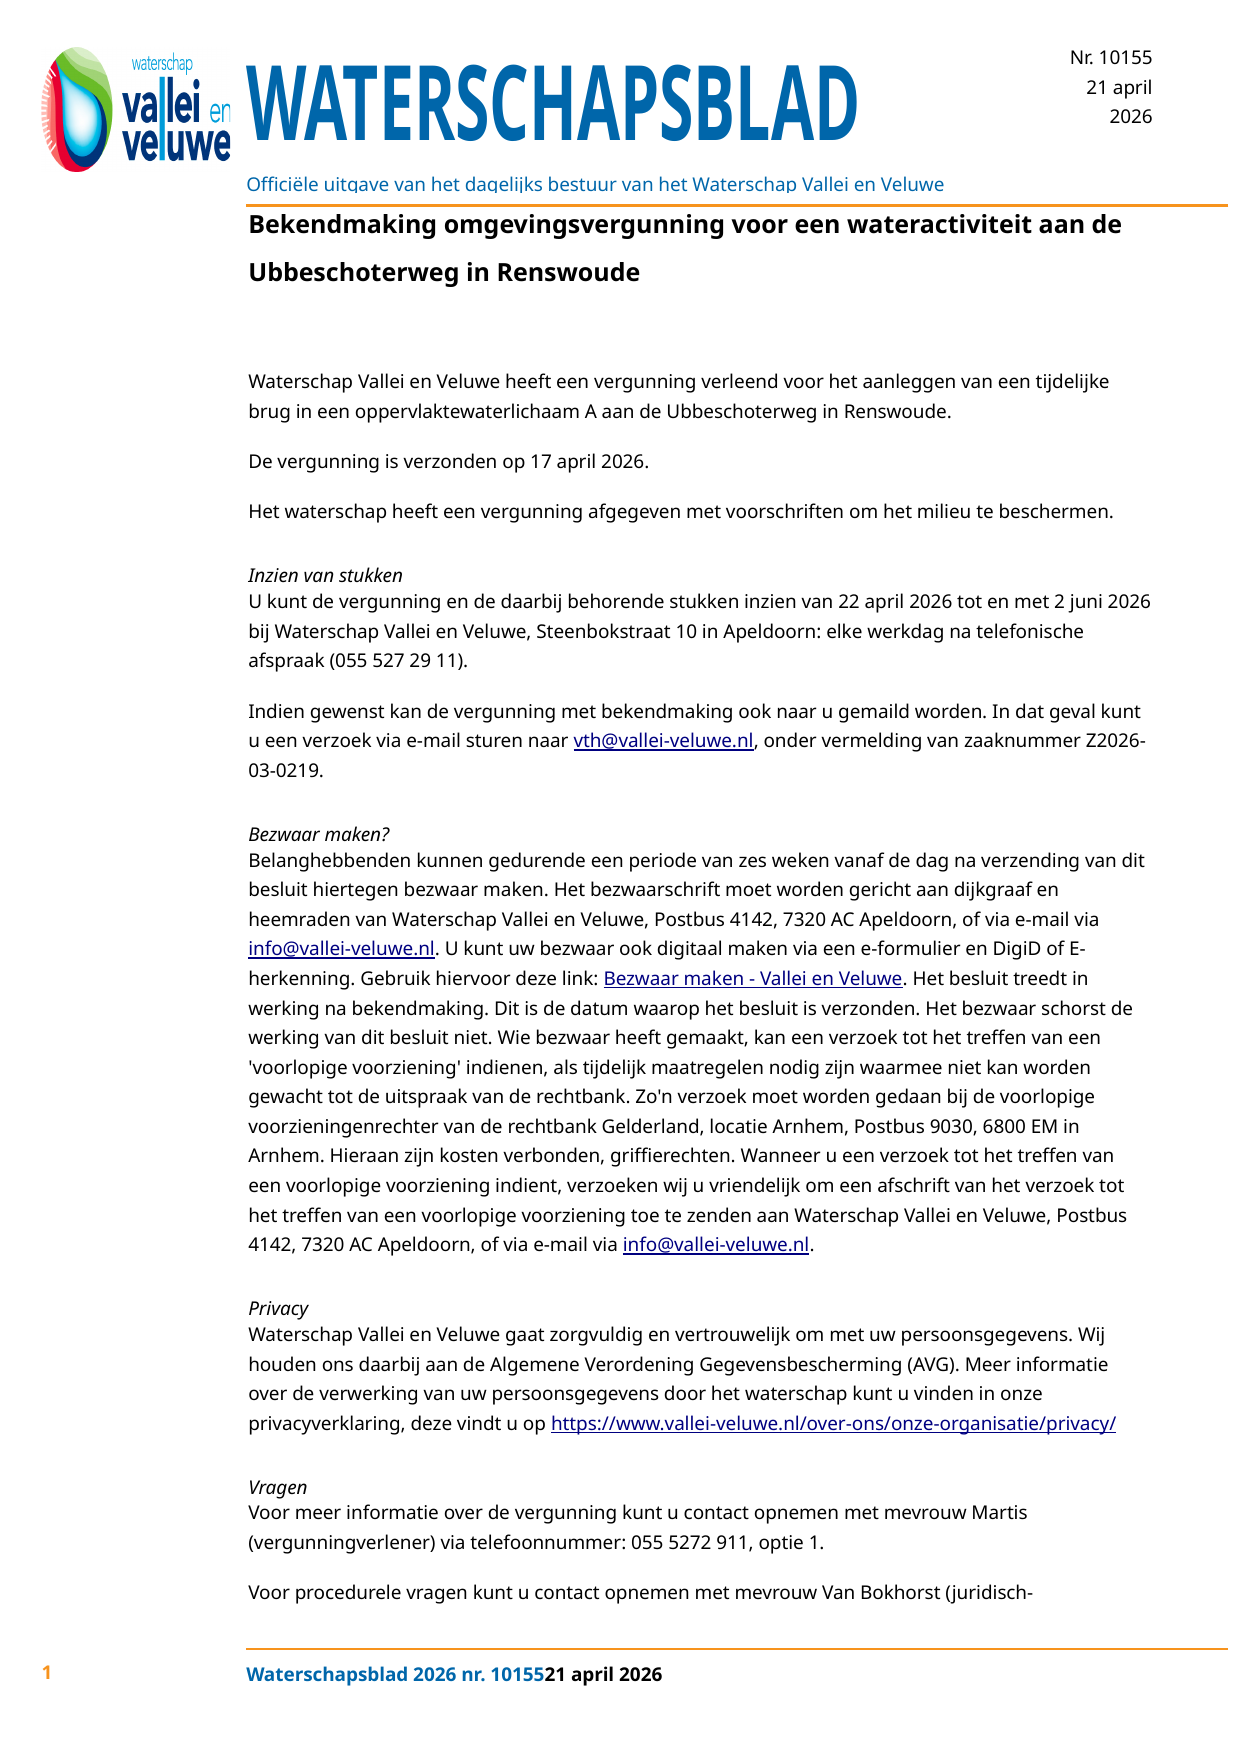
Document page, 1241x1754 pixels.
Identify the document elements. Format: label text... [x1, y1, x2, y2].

text Belanghebbenden kunnen gedurende een periode van zes weken vanaf de dag na verzending van dit besluit hiertegen bezwaar maken. Het bezwaarschrift moet worden gericht aan dijkgraaf en heemraden van Waterschap Vallei en Veluwe, Postbus 4142, 7320 AC Apeldoorn, of via e-mail via info@vallei-veluwe.nl. U kunt uw bezwaar ook digitaal maken via een e-formulier en DigiD of E-herkenning. Gebruik hiervoor deze link: Bezwaar maken - Vallei en Veluwe. Het besluit treedt in werking na bekendmaking. Dit is de datum waarop het besluit is verzonden. Het bezwaar schorst de werking van dit besluit niet. Wie bezwaar heeft gemaakt, kan een verzoek tot het treffen van een 'voorlopige voorziening' indienen, als tijdelijk maatregelen nodig zijn waarmee niet kan worden gewacht tot de uitspraak van de rechtbank. Zo'n verzoek moet worden gedaan bij de voorlopige voorzieningenrechter van de rechtbank Gelderland, locatie Arnhem, Postbus 9030, 6800 EM in Arnhem. Hieraan zijn kosten verbonden, griffierechten. Wanneer u een verzoek tot het treffen van een voorlopige voorziening indient, verzoeken wij u vriendelijk om een afschrift van het verzoek tot het treffen van een voorlopige voorziening toe te zenden aan Waterschap Vallei en Veluwe, Postbus 4142, 7320 AC Apeldoorn, of via e-mail via info@vallei-veluwe.nl. [248, 847, 1152, 1257]
text U kunt de vergunning en de daarbij behorende stukken inzien van 22 april 2026 tot en met 2 juni 2026 bij Waterschap Vallei en Veluwe, Steenbokstraat 10 in Apeldoorn: elke werkdag na telefonische afspraak (055 527 29 11). [248, 588, 1152, 673]
text Privacy [248, 1295, 1152, 1321]
text Waterschap Vallei en Veluwe heeft een vergunning verleend voor het aanleggen van een tijdelijke brug in een oppervlaktewaterlichaam A aan de Ubbeschoterweg in Renswoude. [248, 368, 1152, 424]
text Inzien van stukken [248, 563, 1152, 588]
text Vragen [248, 1474, 1152, 1499]
text Bekendmaking omgevingsvergunning voor een wateractiviteit aan de Ubbeschoterweg in Renswoude [248, 207, 1152, 288]
text Voor meer informatie over de vergunning kunt u contact opnemen met mevrouw Martis (vergunningverlener) via telefoonnummer: 055 5272 911, optie 1. [248, 1499, 1152, 1555]
text Waterschap Vallei en Veluwe gaat zorgvuldig en vertrouwelijk om met uw persoonsgegevens. Wij houden ons daarbij aan de Algemene Verordening Gegevensbescherming (AVG). Meer informatie over de verwerking van uw persoonsgegevens door het waterschap kunt u vinden in onze privacyverklaring, deze vindt u op https://www.vallei-veluwe.nl/over-ons/onze-organisatie/privacy/ [248, 1321, 1152, 1436]
text Het waterschap heeft een vergunning afgegeven met voorschriften om het milieu te beschermen. [248, 499, 1152, 524]
picture [41, 47, 231, 172]
text Indien gewenst kan de vergunning met bekendmaking ook naar u gemaild worden. In dat geval kunt u een verzoek via e-mail sturen naar vth@vallei-veluwe.nl, onder vermelding van zaaknummer Z2026-03-0219. [248, 698, 1152, 783]
text De vergunning is verzonden op 17 april 2026. [248, 448, 1152, 474]
text Bezwaar maken? [248, 821, 1152, 847]
text Voor procedurele vragen kunt u contact opnemen met mevrouw Van Bokhorst (juridisch- [248, 1579, 1152, 1605]
